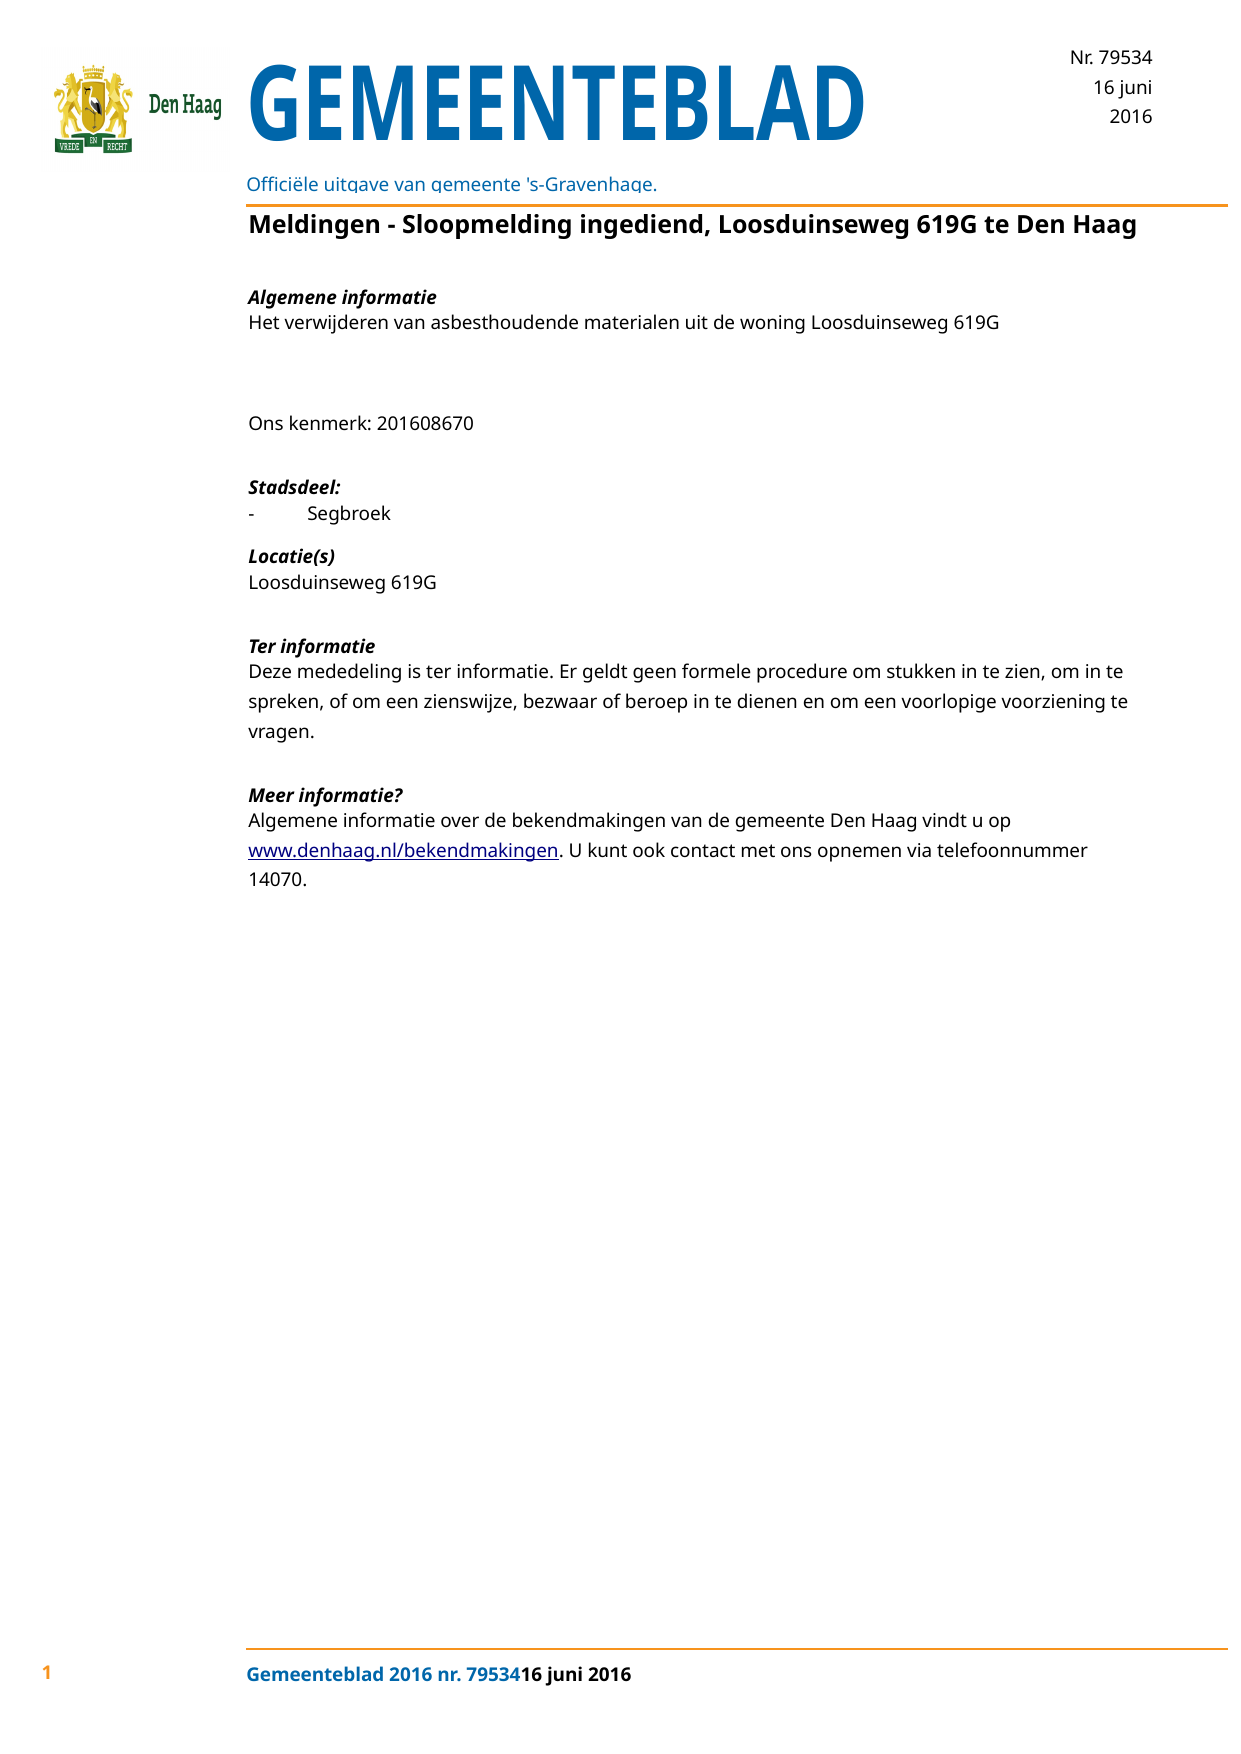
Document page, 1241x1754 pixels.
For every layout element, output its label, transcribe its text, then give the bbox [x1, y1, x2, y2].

text Loosduinseweg 619G [248, 569, 1152, 595]
text Ter informatie [248, 633, 1152, 659]
text Ons kenmerk: 201608670 [248, 410, 1152, 436]
text Meldingen - Sloopmelding ingediend, Loosduinseweg 619G te Den Haag [248, 207, 1152, 241]
text Het verwijderen van asbesthoudende materialen uit de woning Loosduinseweg 619G [248, 309, 1152, 335]
text Locatie(s) [248, 543, 1152, 569]
text Meer informatie? [248, 782, 1152, 807]
list Segbroek [248, 500, 1152, 526]
text Deze mededeling is ter informatie. Er geldt geen formele procedure om stukken in te zien, om in te spreken, of om een zienswijze, bezwaar of beroep in te dienen en om een voorlopige voorziening te vragen. [248, 659, 1152, 743]
text Algemene informatie over de bekendmakingen van de gemeente Den Haag vindt u op www.denhaag.nl/bekendmakingen. U kunt ook contact met ons opnemen via telefoonnummer 14070. [248, 807, 1152, 892]
text Stadsdeel: [248, 474, 1152, 500]
picture [41, 47, 231, 172]
text Algemene informatie [248, 284, 1152, 309]
